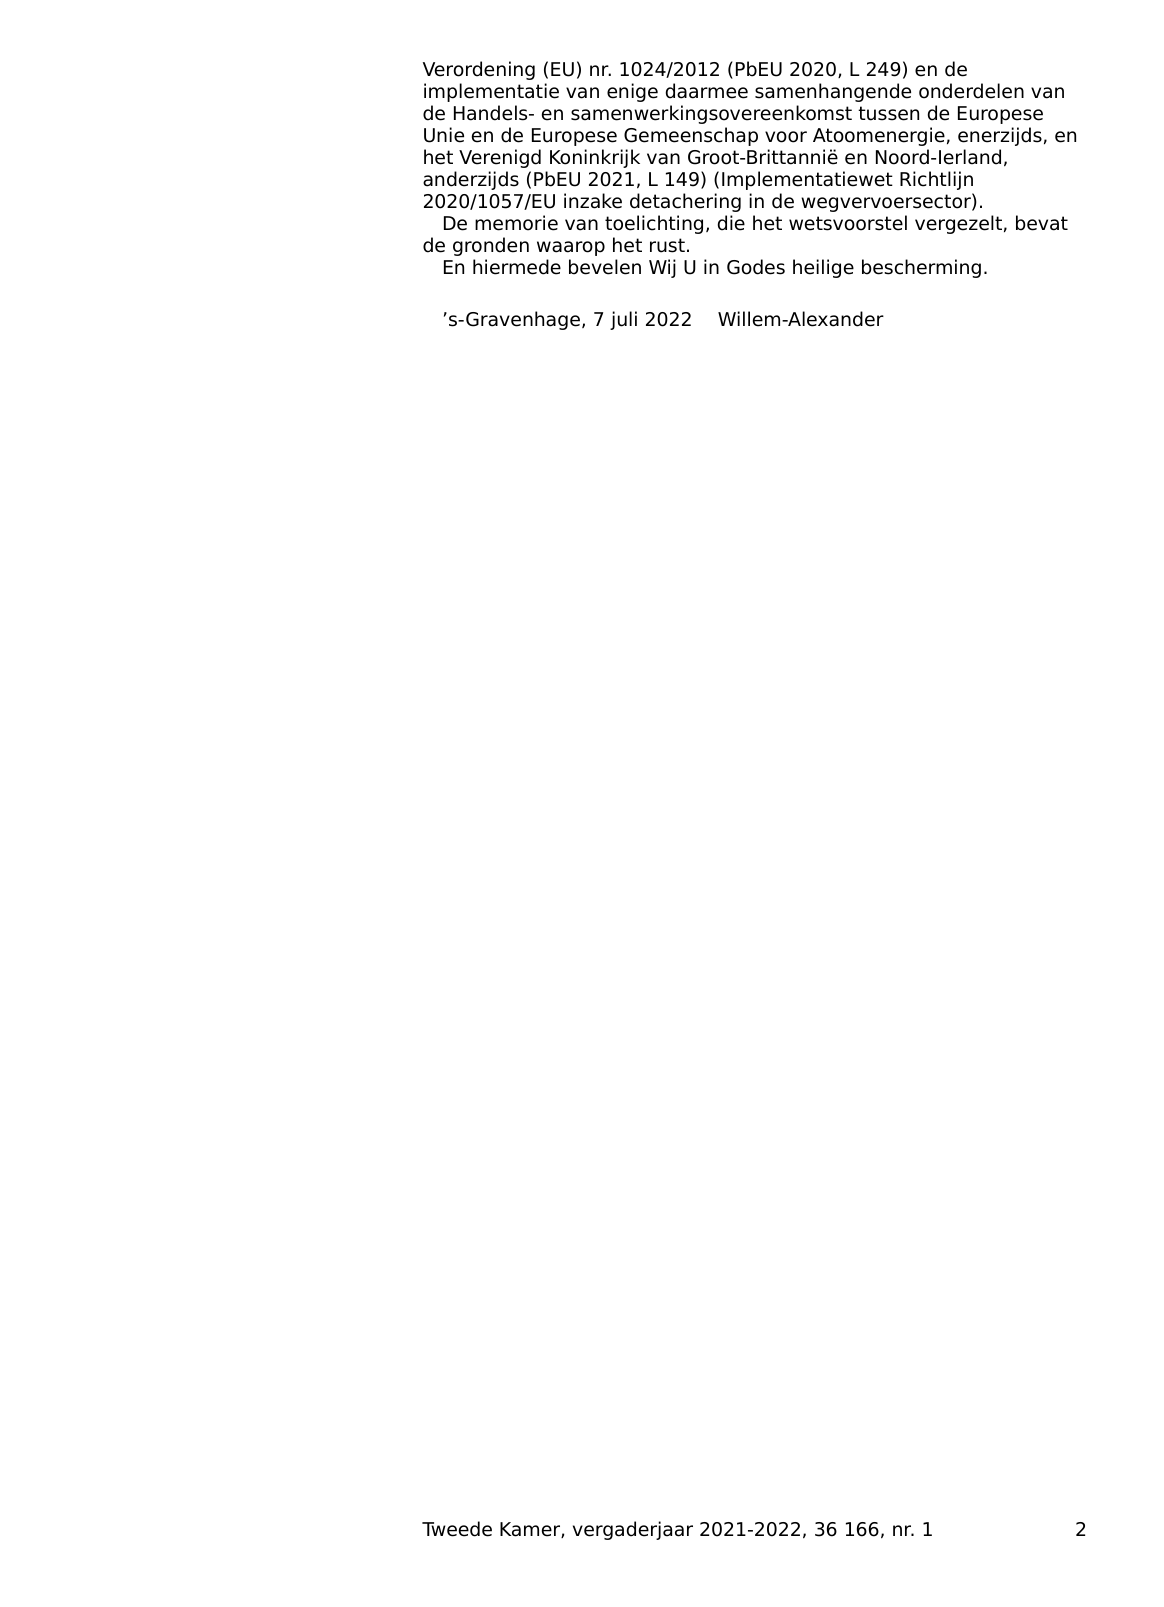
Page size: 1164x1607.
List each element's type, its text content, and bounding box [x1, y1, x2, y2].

text En hiermede bevelen Wij U in Godes heilige bescherming. [422, 257, 1087, 279]
text ’s-Gravenhage, 7 juli 2022 Willem-Alexander [422, 309, 1087, 331]
text De memorie van toelichting, die het wetsvoorstel vergezelt, bevat de gronden waarop het rust. [422, 213, 1087, 257]
text Verordening (EU) nr. 1024/2012 (PbEU 2020, L 249) en de implementatie van enige daarmee samenhangende onderdelen van de Handels- en samenwerkingsovereenkomst tussen de Europese Unie en de Europese Gemeenschap voor Atoomenergie, enerzijds, en het Verenigd Koninkrijk van Groot-Brittannië en Noord-Ierland, anderzijds (PbEU 2021, L 149) (Implementatiewet Richtlijn 2020/1057/EU inzake detachering in de wegvervoersector). [422, 59, 1087, 213]
